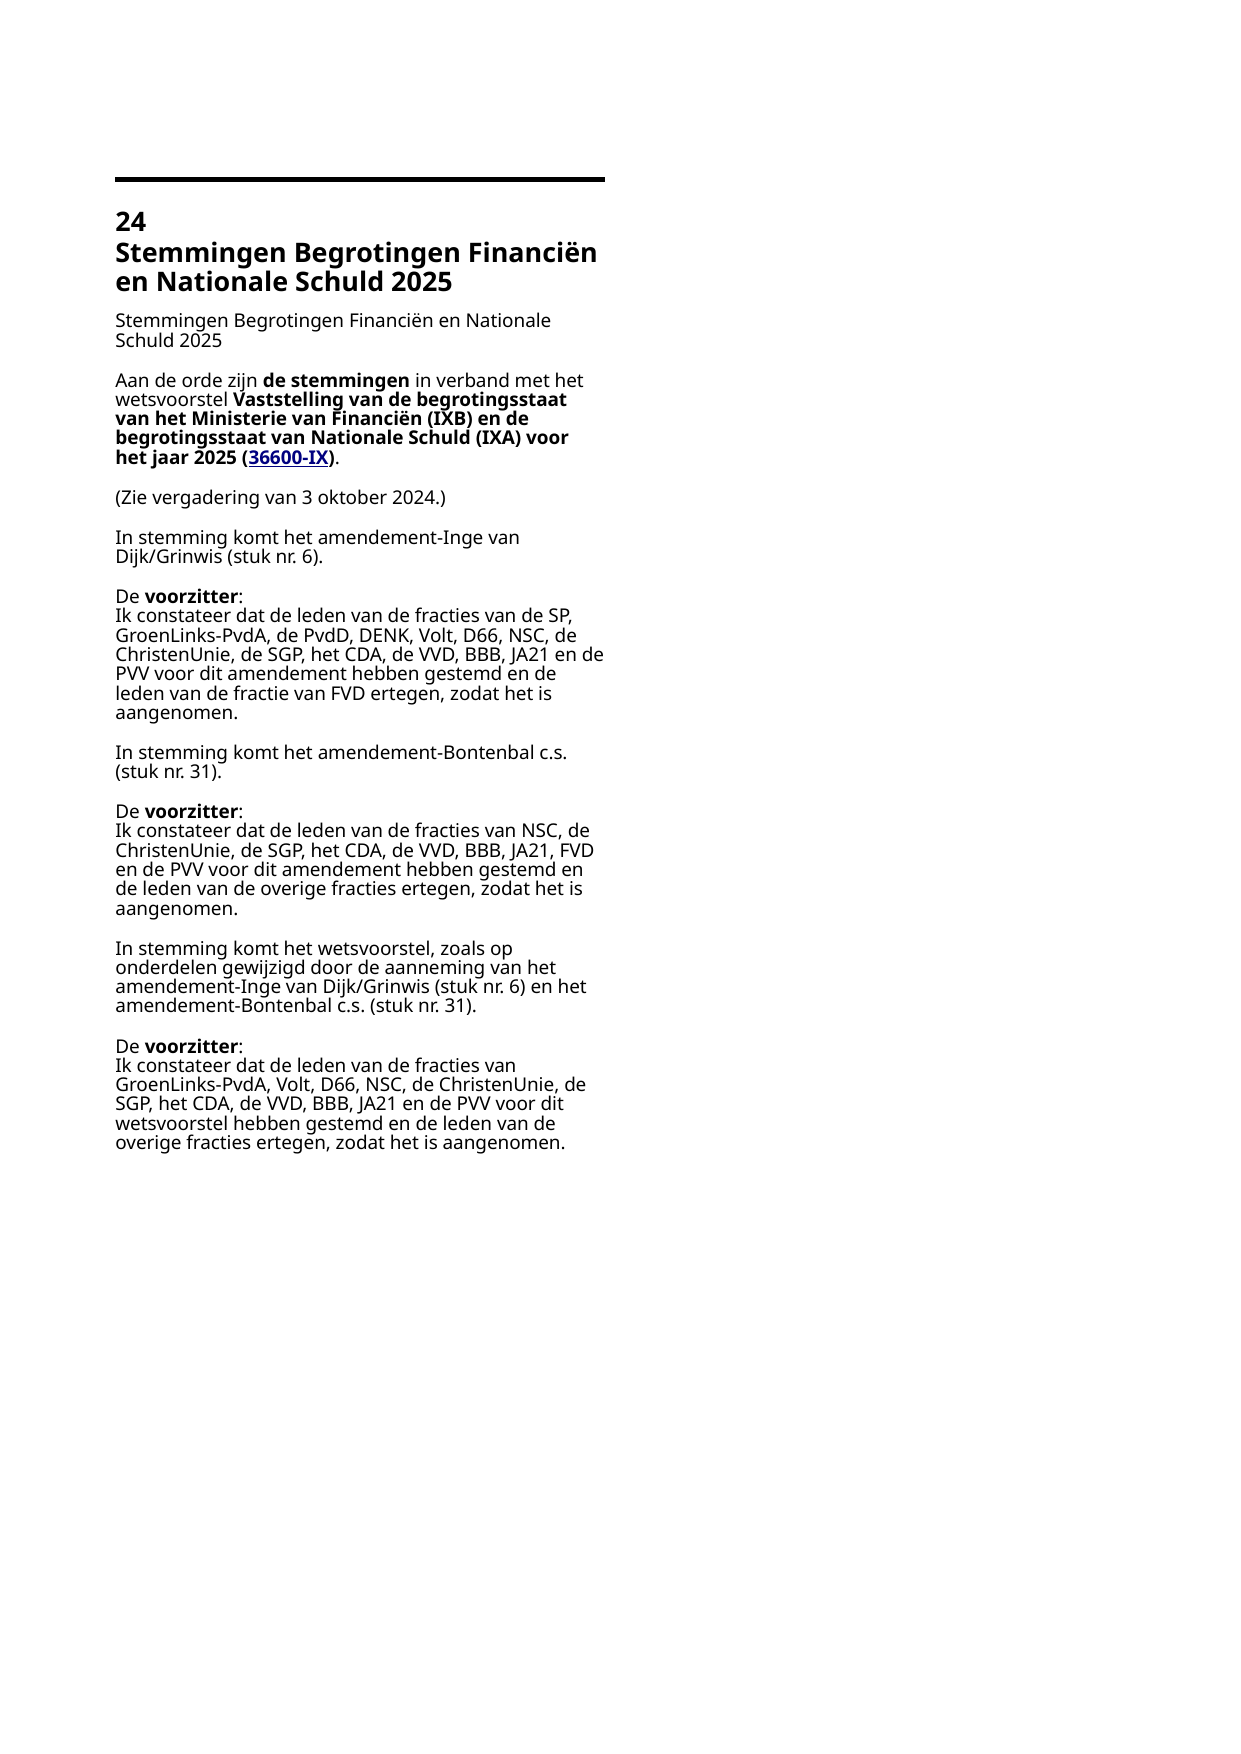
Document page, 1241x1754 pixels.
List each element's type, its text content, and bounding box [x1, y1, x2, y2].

text (Zie vergadering van 3 oktober 2024.) [115, 489, 605, 508]
text Ik constateer dat de leden van de fracties van de SP, GroenLinks-PvdA, de PvdD, DENK, Volt, D66, NSC, de ChristenUnie, de SGP, het CDA, de VVD, BBB, JA21 en de PVV voor dit amendement hebben gestemd en de leden van de fractie van FVD ertegen, zodat het is aangenomen. [115, 607, 605, 723]
text Ik constateer dat de leden van de fracties van NSC, de ChristenUnie, de SGP, het CDA, de VVD, BBB, JA21, FVD en de PVV voor dit amendement hebben gestemd en de leden van de overige fracties ertegen, zodat het is aangenomen. [115, 822, 605, 919]
text Aan de orde zijn de stemmingen in verband met het wetsvoorstel Vaststelling van de begrotingsstaat van het Ministerie van Financiën (IXB) en de begrotingsstaat van Nationale Schuld (IXA) voor het jaar 2025 (36600-IX). [115, 372, 605, 468]
text In stemming komt het wetsvoorstel, zoals op onderdelen gewijzigd door de aanneming van het amendement-Inge van Dijk/Grinwis (stuk nr. 6) en het amendement-Bontenbal c.s. (stuk nr. 31). [115, 940, 605, 1017]
text De voorzitter: [115, 803, 605, 822]
text De voorzitter: [115, 588, 605, 607]
text De voorzitter: [115, 1038, 605, 1057]
text In stemming komt het amendement-Bontenbal c.s. (stuk nr. 31). [115, 744, 605, 782]
text Ik constateer dat de leden van de fracties van GroenLinks-PvdA, Volt, D66, NSC, de ChristenUnie, de SGP, het CDA, de VVD, BBB, JA21 en de PVV voor dit wetsvoorstel hebben gestemd en de leden van de overige fracties ertegen, zodat het is aangenomen. [115, 1057, 605, 1153]
text In stemming komt het amendement-Inge van Dijk/Grinwis (stuk nr. 6). [115, 529, 605, 567]
text Stemmingen Begrotingen Financiën en Nationale Schuld 2025 [115, 239, 605, 312]
text 24 [115, 203, 605, 239]
text Stemmingen Begrotingen Financiën en Nationale Schuld 2025 [115, 312, 605, 351]
